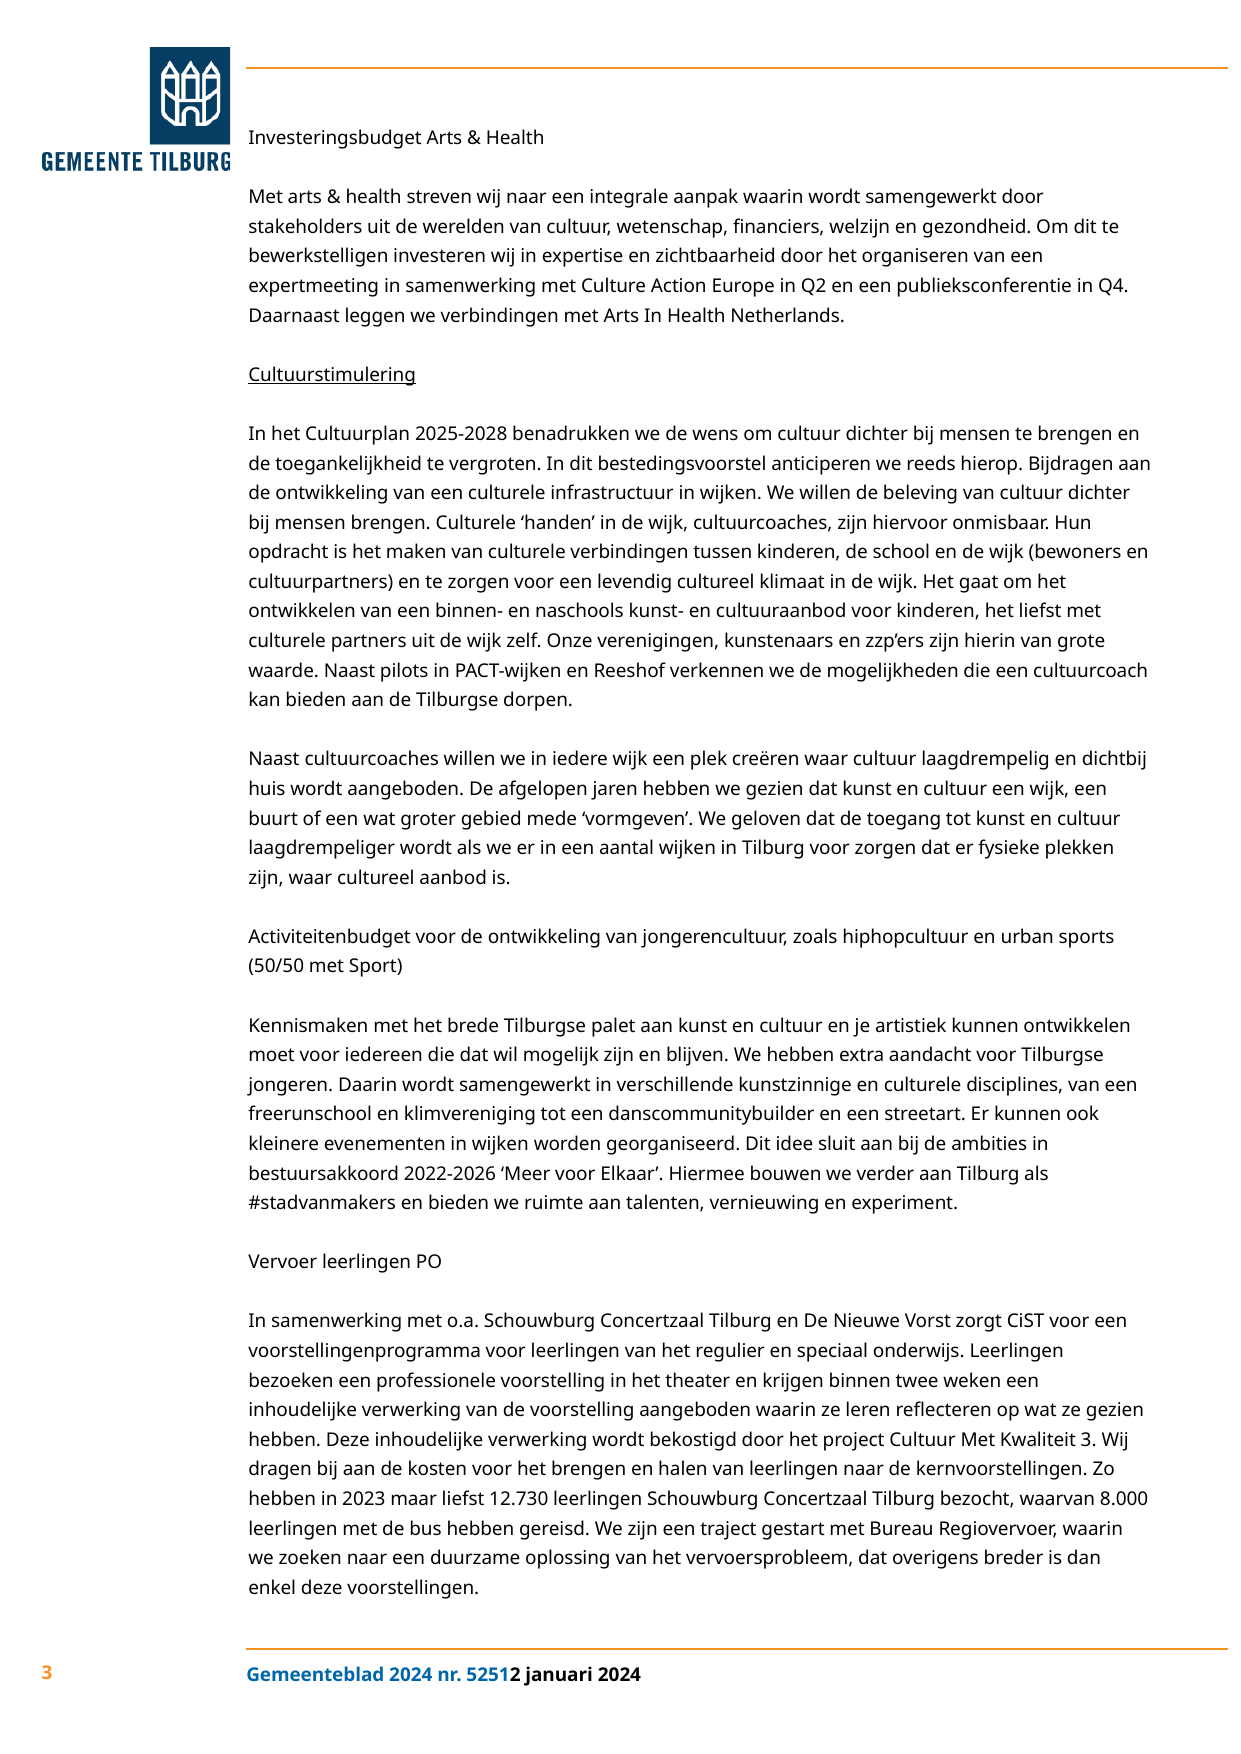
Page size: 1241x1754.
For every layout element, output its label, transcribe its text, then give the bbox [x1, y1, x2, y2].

text In samenwerking met o.a. Schouwburg Concertzaal Tilburg en De Nieuwe Vorst zorgt CiST voor een voorstellingenprogramma voor leerlingen van het regulier en speciaal onderwijs. Leerlingen bezoeken een professionele voorstelling in het theater en krijgen binnen twee weken een inhoudelijke verwerking van de voorstelling aangeboden waarin ze leren reflecteren op wat ze gezien hebben. Deze inhoudelijke verwerking wordt bekostigd door het project Cultuur Met Kwaliteit 3. Wij dragen bij aan de kosten voor het brengen en halen van leerlingen naar de kernvoorstellingen. Zo hebben in 2023 maar liefst 12.730 leerlingen Schouwburg Concertzaal Tilburg bezocht, waarvan 8.000 leerlingen met de bus hebben gereisd. We zijn een traject gestart met Bureau Regiovervoer, waarin we zoeken naar een duurzame oplossing van het vervoersprobleem, dat overigens breder is dan enkel deze voorstellingen. [248, 1308, 1152, 1600]
text Naast cultuurcoaches willen we in iedere wijk een plek creëren waar cultuur laagdrempelig en dichtbij huis wordt aangeboden. De afgelopen jaren hebben we gezien dat kunst en cultuur een wijk, een buurt of een wat groter gebied mede ‘vormgeven’. We geloven dat de toegang tot kunst en cultuur laagdrempeliger wordt als we er in een aantal wijken in Tilburg voor zorgen dat er fysieke plekken zijn, waar cultureel aanbod is. [248, 746, 1152, 890]
text Vervoer leerlingen PO [248, 1248, 1152, 1274]
text Activiteitenbudget voor de ontwikkeling van jongerencultuur, zoals hiphopcultuur en urban sports (50/50 met Sport) [248, 923, 1152, 978]
text Cultuurstimulering [248, 361, 1152, 387]
text Met arts & health streven wij naar een integrale aanpak waarin wordt samengewerkt door stakeholders uit de werelden van cultuur, wetenschap, financiers, welzijn en gezondheid. Om dit te bewerkstelligen investeren wij in expertise en zichtbaarheid door het organiseren van een expertmeeting in samenwerking met Culture Action Europe in Q2 en een publieksconferentie in Q4. Daarnaast leggen we verbindingen met Arts In Health Netherlands. [248, 183, 1152, 328]
text Kennismaken met het brede Tilburgse palet aan kunst en cultuur en je artistiek kunnen ontwikkelen moet voor iedereen die dat wil mogelijk zijn en blijven. We hebben extra aandacht voor Tilburgse jongeren. Daarin wordt samengewerkt in verschillende kunstzinnige en culturele disciplines, van een freerunschool en klimvereniging tot een danscommunitybuilder en een streetart. Er kunnen ook kleinere evenementen in wijken worden georganiseerd. Dit idee sluit aan bij de ambities in bestuursakkoord 2022-2026 ‘Meer voor Elkaar’. Hiermee bouwen we verder aan Tilburg als #stadvanmakers en bieden we ruimte aan talenten, vernieuwing en experiment. [248, 1012, 1152, 1215]
text Investeringsbudget Arts & Health [248, 124, 1152, 150]
picture [41, 47, 231, 172]
text In het Cultuurplan 2025-2028 benadrukken we de wens om cultuur dichter bij mensen te brengen en de toegankelijkheid te vergroten. In dit bestedingsvoorstel anticiperen we reeds hierop. Bijdragen aan de ontwikkeling van een culturele infrastructuur in wijken. We willen de beleving van cultuur dichter bij mensen brengen. Culturele ‘handen’ in de wijk, cultuurcoaches, zijn hiervoor onmisbaar. Hun opdracht is het maken van culturele verbindingen tussen kinderen, de school en de wijk (bewoners en cultuurpartners) en te zorgen voor een levendig cultureel klimaat in de wijk. Het gaat om het ontwikkelen van een binnen- en naschools kunst- en cultuuraanbod voor kinderen, het liefst met culturele partners uit de wijk zelf. Onze verenigingen, kunstenaars en zzp’ers zijn hierin van grote waarde. Naast pilots in PACT-wijken en Reeshof verkennen we de mogelijkheden die een cultuurcoach kan bieden aan de Tilburgse dorpen. [248, 420, 1152, 712]
